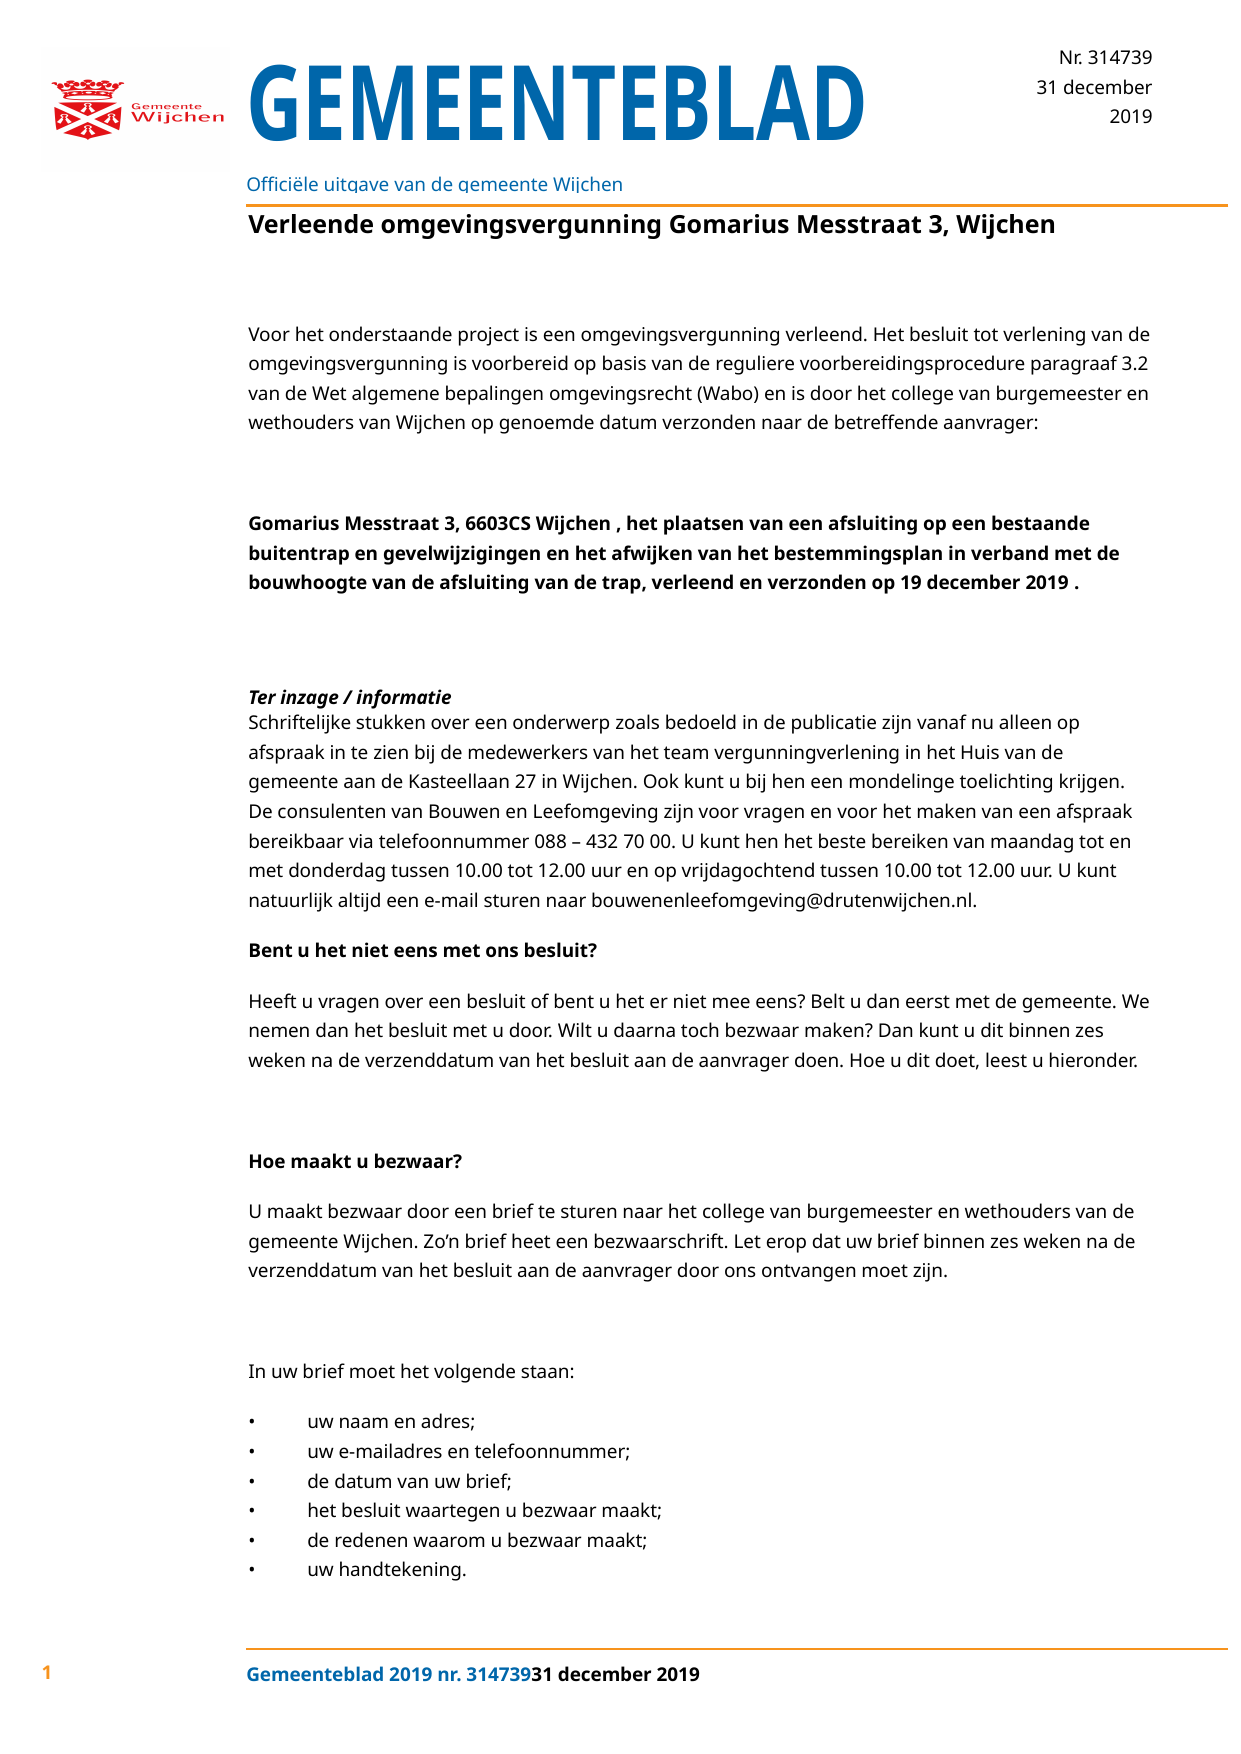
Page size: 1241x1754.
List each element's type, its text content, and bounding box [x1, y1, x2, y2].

list uw naam en adres; [248, 1409, 1152, 1434]
text Voor het onderstaande project is een omgevingsvergunning verleend. Het besluit tot verlening van de omgevingsvergunning is voorbereid op basis van de reguliere voorbereidingsprocedure paragraaf 3.2 van de Wet algemene bepalingen omgevingsrecht (Wabo) en is door het college van burgemeester en wethouders van Wijchen op genoemde datum verzonden naar de betreffende aanvrager: [248, 321, 1152, 435]
text In uw brief moet het volgende staan: [248, 1358, 1152, 1384]
text Verleende omgevingsvergunning Gomarius Messtraat 3, Wijchen [248, 207, 1152, 241]
text U maakt bezwaar door een brief te sturen naar het college van burgemeester en wethouders van de gemeente Wijchen. Zo’n brief heet een bezwaarschrift. Let erop dat uw brief binnen zes weken na de verzenddatum van het besluit aan de aanvrager door ons ontvangen moet zijn. [248, 1198, 1152, 1283]
list de redenen waarom u bezwaar maakt; [248, 1527, 1152, 1553]
text Gomarius Messtraat 3, 6603CS Wijchen , het plaatsen van een afsluiting op een bestaande buitentrap en gevelwijzigingen en het afwijken van het bestemmingsplan in verband met de bouwhoogte van de afsluiting van de trap, verleend en verzonden op 19 december 2019 . [248, 510, 1152, 595]
text Heeft u vragen over een besluit of bent u het er niet mee eens? Belt u dan eerst met de gemeente. We nemen dan het besluit met u door. Wilt u daarna toch bezwaar maken? Dan kunt u dit binnen zes weken na de verzenddatum van het besluit aan de aanvrager doen. Hoe u dit doet, leest u hieronder. [248, 988, 1152, 1073]
list het besluit waartegen u bezwaar maakt; [248, 1497, 1152, 1523]
text Ter inzage / informatie [248, 684, 1152, 709]
text Hoe maakt u bezwaar? [248, 1148, 1152, 1174]
text Schriftelijke stukken over een onderwerp zoals bedoeld in de publicatie zijn vanaf nu alleen op afspraak in te zien bij de medewerkers van het team vergunningverlening in het Huis van de gemeente aan de Kasteellaan 27 in Wijchen. Ook kunt u bij hen een mondelinge toelichting krijgen. De consulenten van Bouwen en Leefomgeving zijn voor vragen en voor het maken van een afspraak bereikbaar via telefoonnummer 088 – 432 70 00. U kunt hen het beste bereiken van maandag tot en met donderdag tussen 10.00 tot 12.00 uur en op vrijdagochtend tussen 10.00 tot 12.00 uur. U kunt natuurlijk altijd een e-mail sturen naar bouwenenleefomgeving@drutenwijchen.nl. [248, 709, 1152, 913]
list uw handtekening. [248, 1557, 1152, 1582]
list uw e-mailadres en telefoonnummer; [248, 1438, 1152, 1464]
list de datum van uw brief; [248, 1468, 1152, 1494]
picture [41, 47, 231, 172]
text Bent u het niet eens met ons besluit? [248, 937, 1152, 963]
